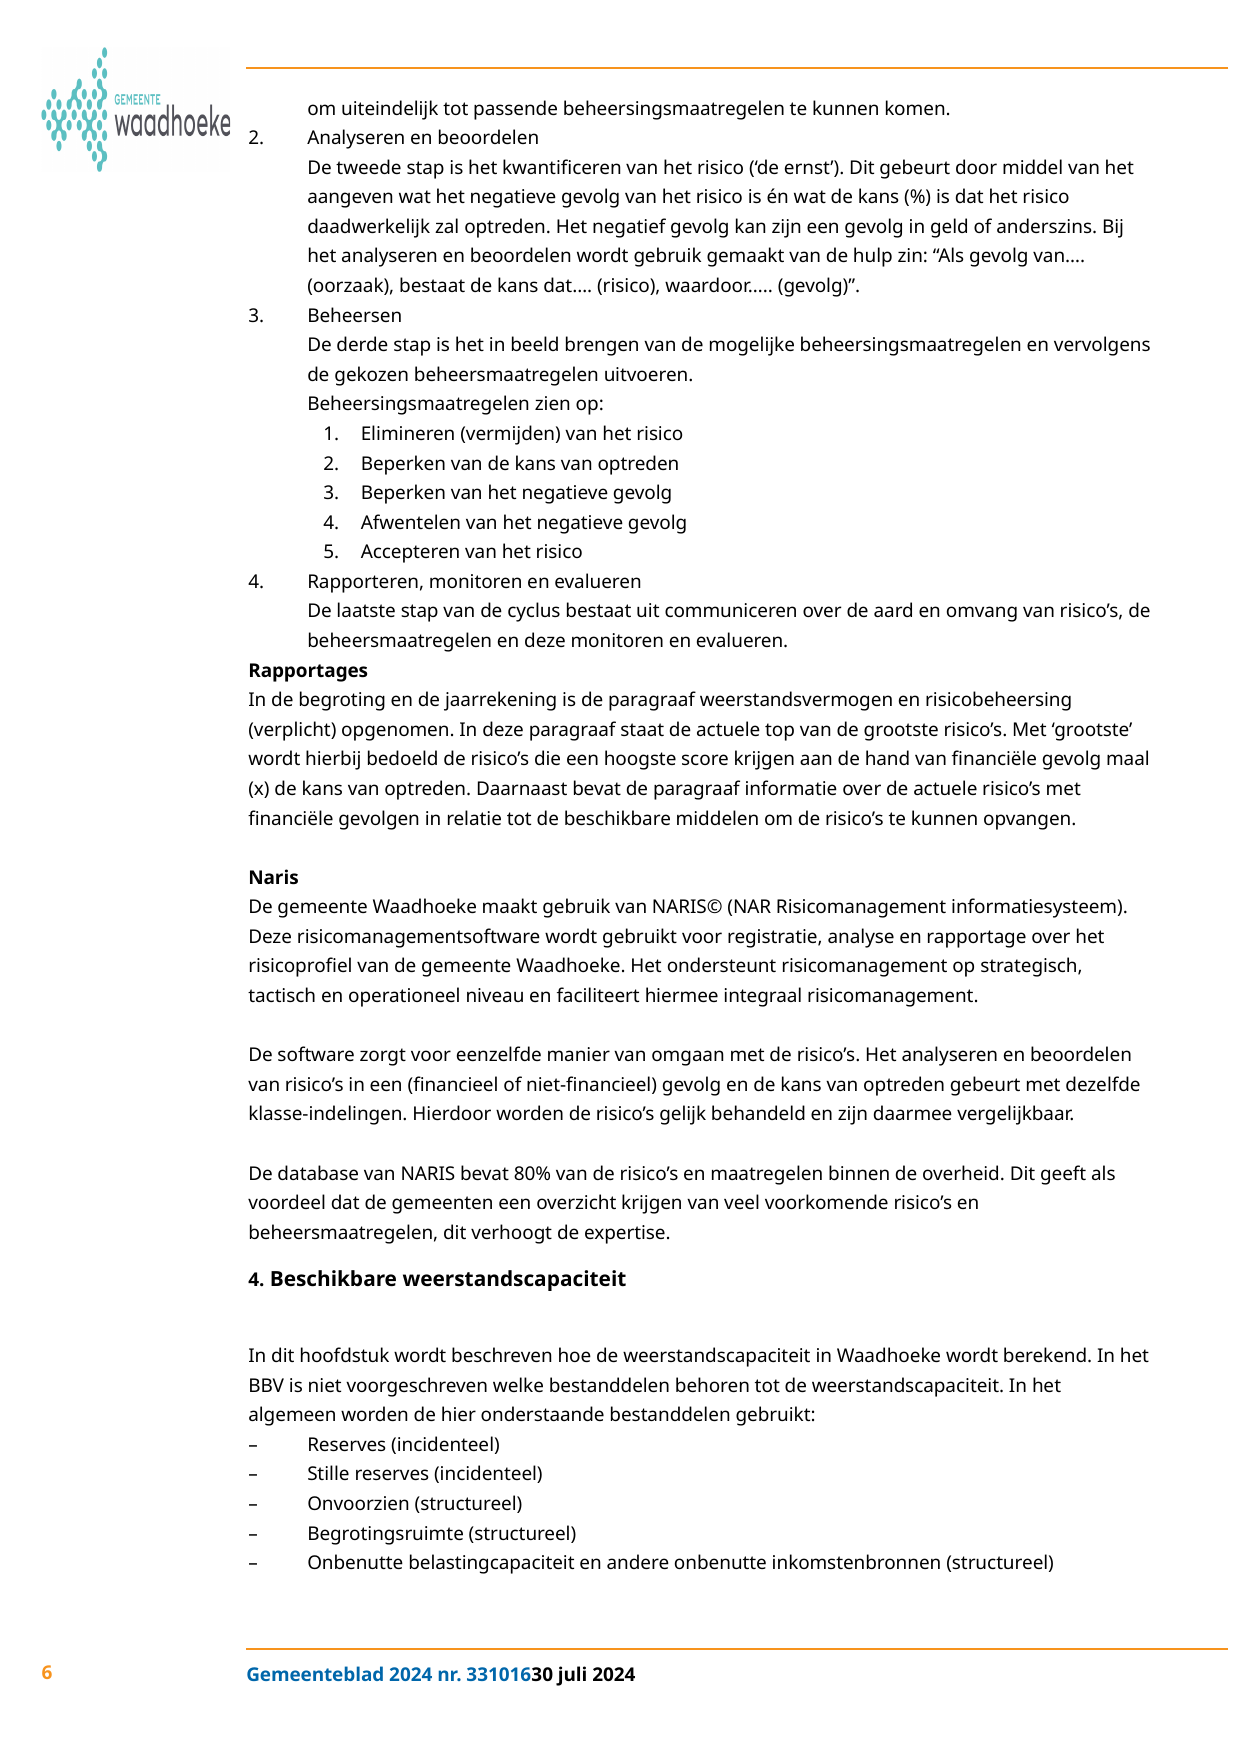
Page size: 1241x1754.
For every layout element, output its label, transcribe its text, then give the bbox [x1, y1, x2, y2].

list Beheersingsmaatregelen zien op: [248, 391, 1152, 416]
list Begrotingsruimte (structureel) [248, 1520, 1152, 1546]
text In dit hoofdstuk wordt beschreven hoe de weerstandscapaciteit in Waadhoeke wordt berekend. In het BBV is niet voorgeschreven welke bestanddelen behoren tot de weerstandscapaciteit. In het algemeen worden de hier onderstaande bestanddelen gebruikt: [248, 1342, 1152, 1427]
list Onvoorzien (structureel) [248, 1490, 1152, 1516]
list Reserves (incidenteel) [248, 1431, 1152, 1457]
text De gemeente Waadhoeke maakt gebruik van NARIS© (NAR Risicomanagement informatiesysteem). Deze risicomanagementsoftware wordt gebruikt voor registratie, analyse en rapportage over het risicoprofiel van de gemeente Waadhoeke. Het ondersteunt risicomanagement op strategisch, tactisch en operationeel niveau en faciliteert hiermee integraal risicomanagement. [248, 893, 1152, 1008]
list Beheersen [248, 302, 1152, 328]
picture [41, 47, 231, 172]
list Elimineren (vermijden) van het risico [323, 420, 1152, 446]
list De derde stap is het in beeld brengen van de mogelijke beheersingsmaatregelen en vervolgens de gekozen beheersmaatregelen uitvoeren. [248, 331, 1152, 387]
list Onbenutte belastingcapaciteit en andere onbenutte inkomstenbronnen (structureel) [248, 1549, 1152, 1575]
list Beperken van het negatieve gevolg [323, 479, 1152, 505]
text Rapportages [248, 657, 1152, 683]
text De software zorgt voor eenzelfde manier van omgaan met de risico’s. Het analyseren en beoordelen van risico’s in een (financieel of niet-financieel) gevolg en de kans van optreden gebeurt met dezelfde klasse-indelingen. Hierdoor worden de risico’s gelijk behandeld en zijn daarmee vergelijkbaar. [248, 1041, 1152, 1126]
text In de begroting en de jaarrekening is de paragraaf weerstandsvermogen en risicobeheersing (verplicht) opgenomen. In deze paragraaf staat de actuele top van de grootste risico’s. Met ‘grootste’ wordt hierbij bedoeld de risico’s die een hoogste score krijgen aan de hand van financiële gevolg maal (x) de kans van optreden. Daarnaast bevat de paragraaf informatie over de actuele risico’s met financiële gevolgen in relatie tot de beschikbare middelen om de risico’s te kunnen opvangen. [248, 686, 1152, 831]
list Beperken van de kans van optreden [323, 450, 1152, 476]
text Naris [248, 864, 1152, 890]
list De tweede stap is het kwantificeren van het risico (‘de ernst’). Dit gebeurt door middel van het aangeven wat het negatieve gevolg van het risico is én wat de kans (%) is dat het risico daadwerkelijk zal optreden. Het negatief gevolg kan zijn een gevolg in geld of anderszins. Bij het analyseren en beoordelen wordt gebruik gemaakt van de hulp zin: “Als gevolg van….(oorzaak), bestaat de kans dat…. (risico), waardoor….. (gevolg)”. [248, 154, 1152, 298]
list om uiteindelijk tot passende beheersingsmaatregelen te kunnen komen. [248, 95, 1152, 121]
text 4. Beschikbare weerstandscapaciteit [248, 1264, 1152, 1293]
list Rapporteren, monitoren en evalueren [248, 568, 1152, 594]
text De database van NARIS bevat 80% van de risico’s en maatregelen binnen de overheid. Dit geeft als voordeel dat de gemeenten een overzicht krijgen van veel voorkomende risico’s en beheersmaatregelen, dit verhoogt de expertise. [248, 1160, 1152, 1245]
list Stille reserves (incidenteel) [248, 1461, 1152, 1486]
list De laatste stap van de cyclus bestaat uit communiceren over de aard en omvang van risico’s, de beheersmaatregelen en deze monitoren en evalueren. [248, 598, 1152, 653]
list Accepteren van het risico [323, 538, 1152, 564]
list Afwentelen van het negatieve gevolg [323, 509, 1152, 535]
list Analyseren en beoordelen [248, 124, 1152, 150]
